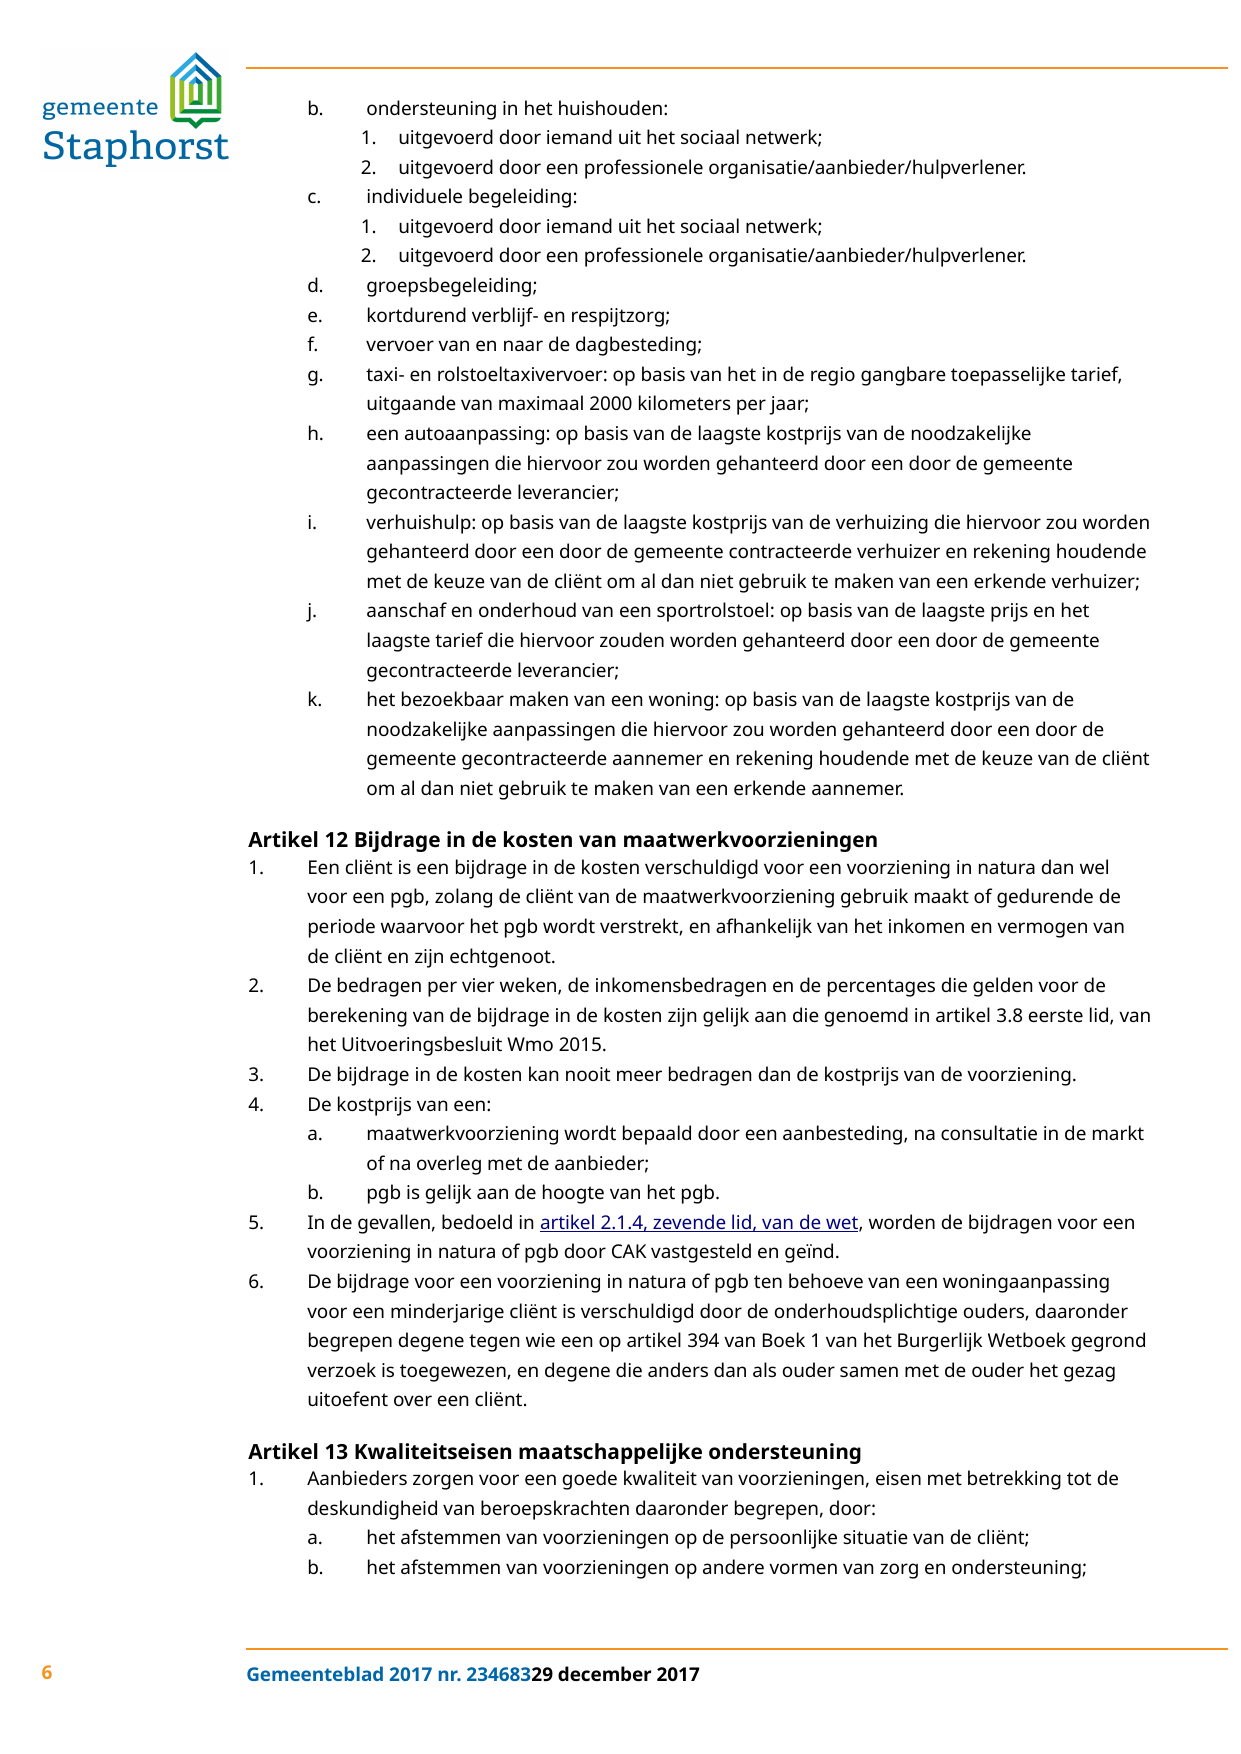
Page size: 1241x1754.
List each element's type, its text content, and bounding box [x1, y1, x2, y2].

list individuele begeleiding: [307, 183, 1152, 209]
list De bijdrage in de kosten kan nooit meer bedragen dan de kostprijs van de voorziening. [248, 1061, 1152, 1087]
list uitgevoerd door een professionele organisatie/aanbieder/hulpverlener. [361, 243, 1152, 268]
list Aanbieders zorgen voor een goede kwaliteit van voorzieningen, eisen met betrekking tot de deskundigheid van beroepskrachten daaronder begrepen, door: [248, 1465, 1152, 1521]
list uitgevoerd door iemand uit het sociaal netwerk; [361, 213, 1152, 239]
list ondersteuning in het huishouden: [307, 95, 1152, 121]
list De bedragen per vier weken, de inkomensbedragen en de percentages die gelden voor de berekening van de bijdrage in de kosten zijn gelijk aan die genoemd in artikel 3.8 eerste lid, van het Uitvoeringsbesluit Wmo 2015. [248, 972, 1152, 1057]
list maatwerkvoorziening wordt bepaald door een aanbesteding, na consultatie in de markt of na overleg met de aanbieder; [307, 1120, 1152, 1176]
list het afstemmen van voorzieningen op andere vormen van zorg en ondersteuning; [307, 1554, 1152, 1580]
list een autoaanpassing: op basis van de laagste kostprijs van de noodzakelijke aanpassingen die hiervoor zou worden gehanteerd door een door de gemeente gecontracteerde leverancier; [307, 420, 1152, 505]
text Artikel 13 Kwaliteitseisen maatschappelijke ondersteuning [248, 1437, 1152, 1465]
list De kostprijs van een: [248, 1091, 1152, 1116]
list verhuishulp: op basis van de laagste kostprijs van de verhuizing die hiervoor zou worden gehanteerd door een door de gemeente contracteerde verhuizer en rekening houdende met de keuze van de cliënt om al dan niet gebruik te maken van een erkende verhuizer; [307, 509, 1152, 594]
picture [41, 47, 231, 172]
list uitgevoerd door iemand uit het sociaal netwerk; [361, 124, 1152, 150]
list De bijdrage voor een voorziening in natura of pgb ten behoeve van een woningaanpassing voor een minderjarige cliënt is verschuldigd door de onderhoudsplichtige ouders, daaronder begrepen degene tegen wie een op artikel 394 van Boek 1 van het Burgerlijk Wetboek gegrond verzoek is toegewezen, en degene die anders dan als ouder samen met de ouder het gezag uitoefent over een cliënt. [248, 1268, 1152, 1412]
list taxi- en rolstoeltaxivervoer: op basis van het in de regio gangbare toepasselijke tarief, uitgaande van maximaal 2000 kilometers per jaar; [307, 361, 1152, 416]
list groepsbegeleiding; [307, 272, 1152, 298]
list Een cliënt is een bijdrage in de kosten verschuldigd voor een voorziening in natura dan wel voor een pgb, zolang de cliënt van de maatwerkvoorziening gebruik maakt of gedurende de periode waarvoor het pgb wordt verstrekt, en afhankelijk van het inkomen en vermogen van de cliënt en zijn echtgenoot. [248, 854, 1152, 968]
list pgb is gelijk aan de hoogte van het pgb. [307, 1179, 1152, 1205]
list het afstemmen van voorzieningen op de persoonlijke situatie van de cliënt; [307, 1524, 1152, 1550]
list het bezoekbaar maken van een woning: op basis van de laagste kostprijs van de noodzakelijke aanpassingen die hiervoor zou worden gehanteerd door een door de gemeente gecontracteerde aannemer en rekening houdende met de keuze van de cliënt om al dan niet gebruik te maken van een erkende aannemer. [307, 686, 1152, 801]
list uitgevoerd door een professionele organisatie/aanbieder/hulpverlener. [361, 154, 1152, 180]
list In de gevallen, bedoeld in artikel 2.1.4, zevende lid, van de wet, worden de bijdragen voor een voorziening in natura of pgb door CAK vastgesteld en geïnd. [248, 1209, 1152, 1264]
list aanschaf en onderhoud van een sportrolstoel: op basis van de laagste prijs en het laagste tarief die hiervoor zouden worden gehanteerd door een door de gemeente gecontracteerde leverancier; [307, 598, 1152, 683]
list kortdurend verblijf- en respijtzorg; [307, 302, 1152, 328]
list vervoer van en naar de dagbesteding; [307, 331, 1152, 357]
text Artikel 12 Bijdrage in de kosten van maatwerkvoorzieningen [248, 826, 1152, 854]
